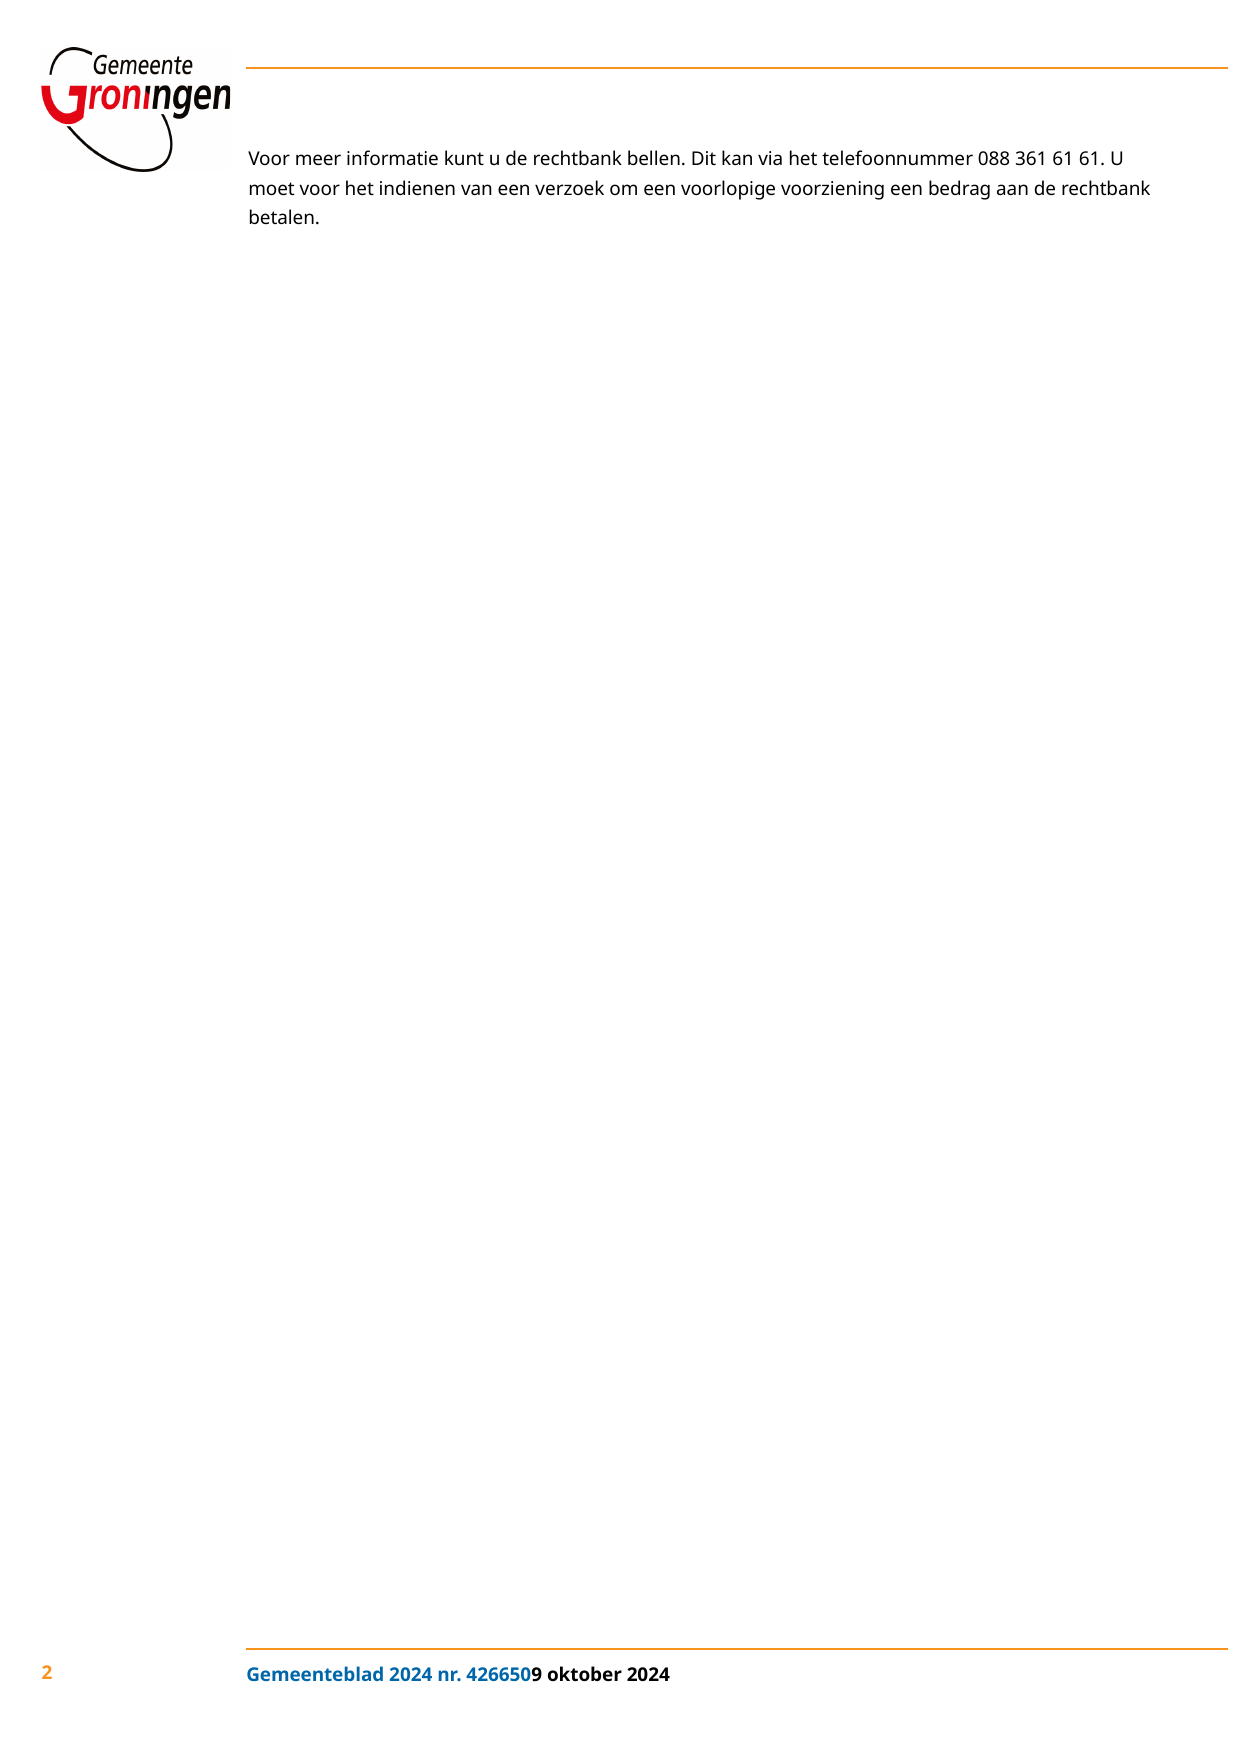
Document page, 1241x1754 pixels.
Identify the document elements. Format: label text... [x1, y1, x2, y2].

text Voor meer informatie kunt u de rechtbank bellen. Dit kan via het telefoonnummer 088 361 61 61. U moet voor het indienen van een verzoek om een voorlopige voorziening een bedrag aan de rechtbank betalen. [248, 145, 1152, 230]
picture [41, 47, 231, 172]
